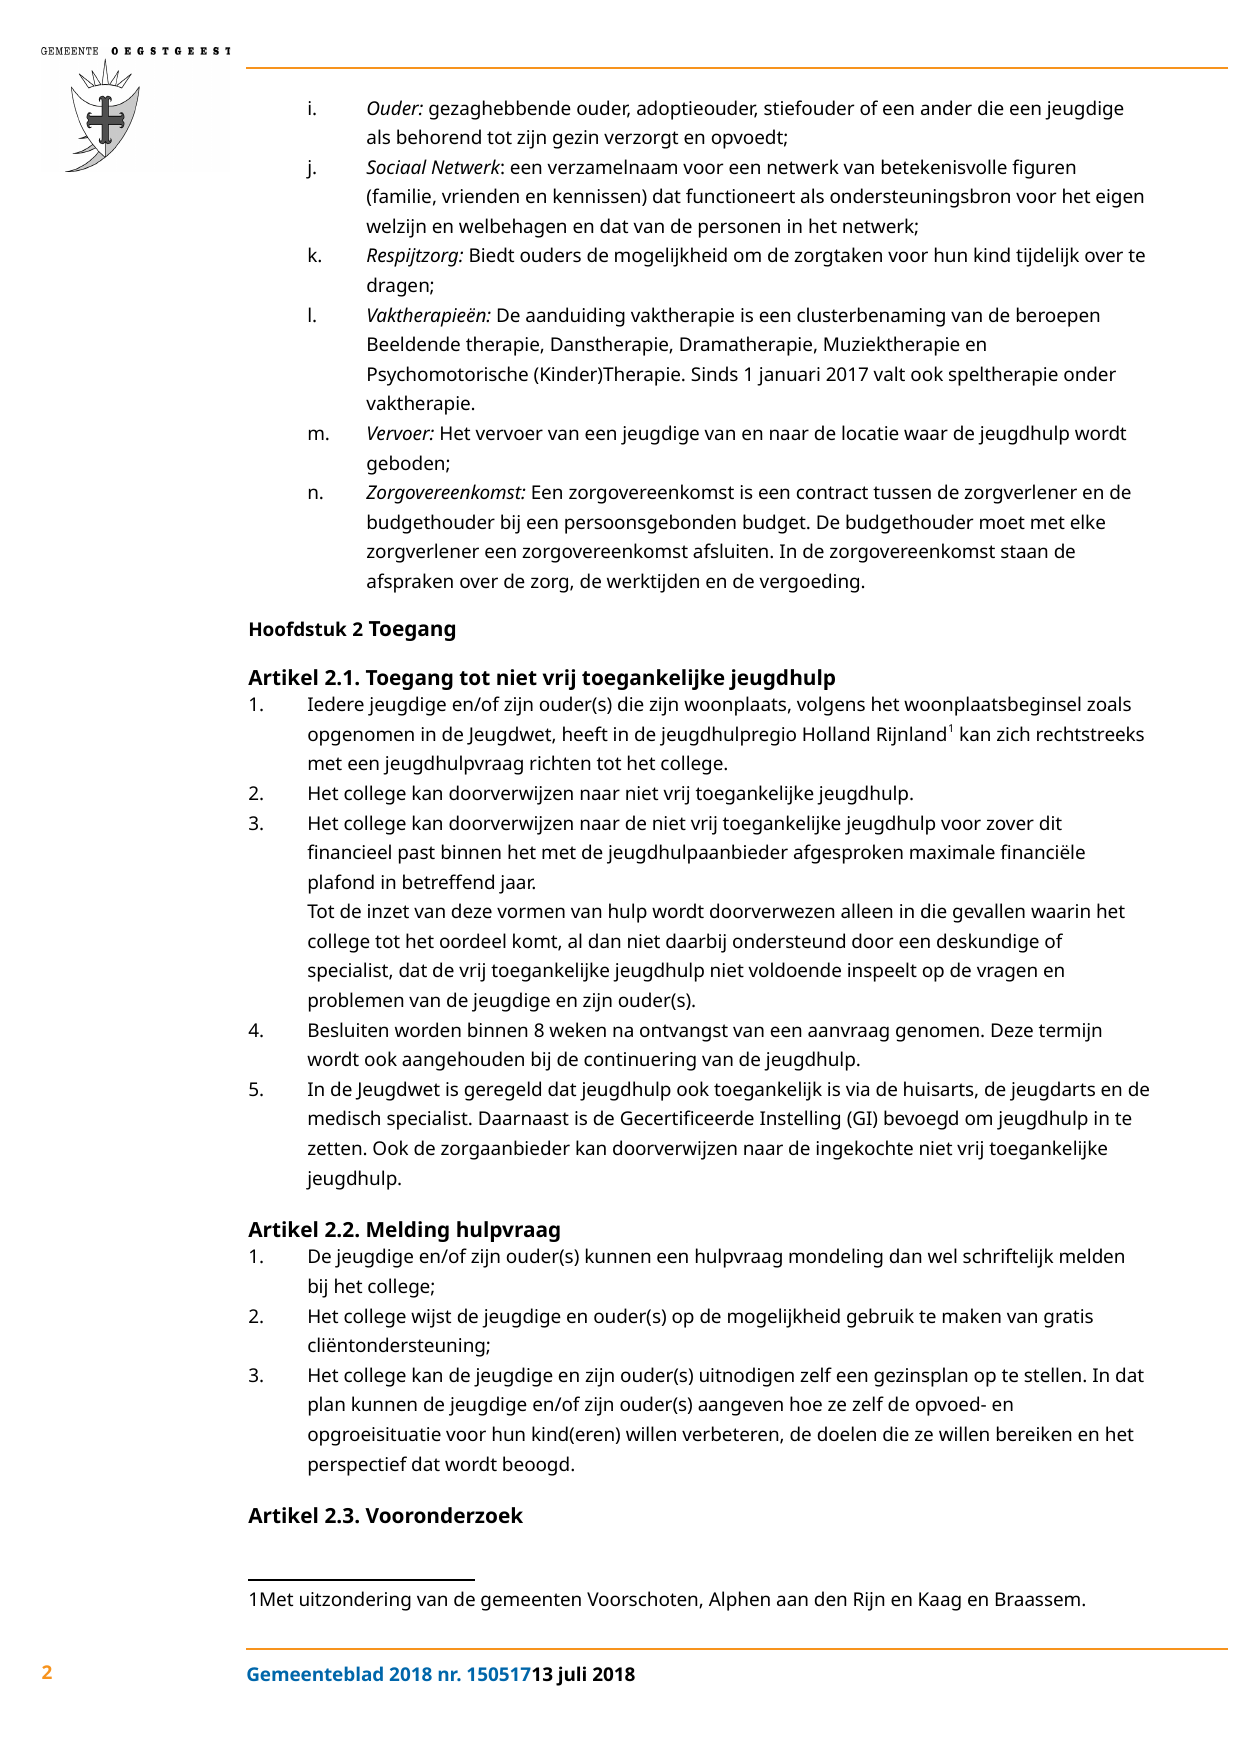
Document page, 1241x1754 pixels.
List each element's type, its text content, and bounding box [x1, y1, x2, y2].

list Het college kan doorverwijzen naar de niet vrij toegankelijke jeugdhulp voor zover dit financieel past binnen het met de jeugdhulpaanbieder afgesproken maximale financiële plafond in betreffend jaar. [248, 810, 1152, 895]
list Iedere jeugdige en/of zijn ouder(s) die zijn woonplaats, volgens het woonplaatsbeginsel zoals opgenomen in de Jeugdwet, heeft in de jeugdhulpregio Holland Rijnland kan zich rechtstreeks met een jeugdhulpvraag richten tot het college. [248, 691, 1152, 776]
picture [41, 47, 231, 172]
list Het college kan doorverwijzen naar niet vrij toegankelijke jeugdhulp. [248, 780, 1152, 806]
list Ouder: gezaghebbende ouder, adoptieouder, stiefouder of een ander die een jeugdige als behorend tot zijn gezin verzorgt en opvoedt; [307, 95, 1152, 150]
list Besluiten worden binnen 8 weken na ontvangst van een aanvraag genomen. Deze termijn wordt ook aangehouden bij de continuering van de jeugdhulp. [248, 1017, 1152, 1072]
list In de Jeugdwet is geregeld dat jeugdhulp ook toegankelijk is via de huisarts, de jeugdarts en de medisch specialist. Daarnaast is de Gecertificeerde Instelling (GI) bevoegd om jeugdhulp in te zetten. Ook de zorgaanbieder kan doorverwijzen naar de ingekochte niet vrij toegankelijke jeugdhulp. [248, 1076, 1152, 1191]
list Zorgovereenkomst: Een zorgovereenkomst is een contract tussen de zorgverlener en de budgethouder bij een persoonsgebonden budget. De budgethouder moet met elke zorgverlener een zorgovereenkomst afsluiten. In de zorgovereenkomst staan de afspraken over de zorg, de werktijden en de vergoeding. [307, 479, 1152, 594]
list Het college wijst de jeugdige en ouder(s) op de mogelijkheid gebruik te maken van gratis cliëntondersteuning; [248, 1303, 1152, 1358]
list De jeugdige en/of zijn ouder(s) kunnen een hulpvraag mondeling dan wel schriftelijk melden bij het college; [248, 1244, 1152, 1299]
list Sociaal Netwerk: een verzamelnaam voor een netwerk van betekenisvolle figuren (familie, vrienden en kennissen) dat functioneert als ondersteuningsbron voor het eigen welzijn en welbehagen en dat van de personen in het netwerk; [307, 154, 1152, 239]
list Respijtzorg: Biedt ouders de mogelijkheid om de zorgtaken voor hun kind tijdelijk over te dragen; [307, 243, 1152, 298]
text Artikel 2.3. Vooronderzoek [248, 1501, 1152, 1529]
text Artikel 2.2. Melding hulpvraag [248, 1215, 1152, 1244]
list Vaktherapieën: De aanduiding vaktherapie is een clusterbenaming van de beroepen Beeldende therapie, Danstherapie, Dramatherapie, Muziektherapie en Psychomotorische (Kinder)Therapie. Sinds 1 januari 2017 valt ook speltherapie onder vaktherapie. [307, 302, 1152, 416]
list Het college kan de jeugdige en zijn ouder(s) uitnodigen zelf een gezinsplan op te stellen. In dat plan kunnen de jeugdige en/of zijn ouder(s) aangeven hoe ze zelf de opvoed- en opgroeisituatie voor hun kind(eren) willen verbeteren, de doelen die ze willen bereiken en het perspectief dat wordt beoogd. [248, 1362, 1152, 1476]
list Vervoer: Het vervoer van een jeugdige van en naar de locatie waar de jeugdhulp wordt geboden; [307, 420, 1152, 476]
text Artikel 2.1. Toegang tot niet vrij toegankelijke jeugdhulp [248, 663, 1152, 691]
text Hoofdstuk 2 Toegang [248, 614, 1152, 642]
list Tot de inzet van deze vormen van hulp wordt doorverwezen alleen in die gevallen waarin het college tot het oordeel komt, al dan niet daarbij ondersteund door een deskundige of specialist, dat de vrij toegankelijke jeugdhulp niet voldoende inspeelt op de vragen en problemen van de jeugdige en zijn ouder(s). [248, 898, 1152, 1013]
list Met uitzondering van de gemeenten Voorschoten, Alphen aan den Rijn en Kaag en Braassem. [248, 1586, 1152, 1612]
